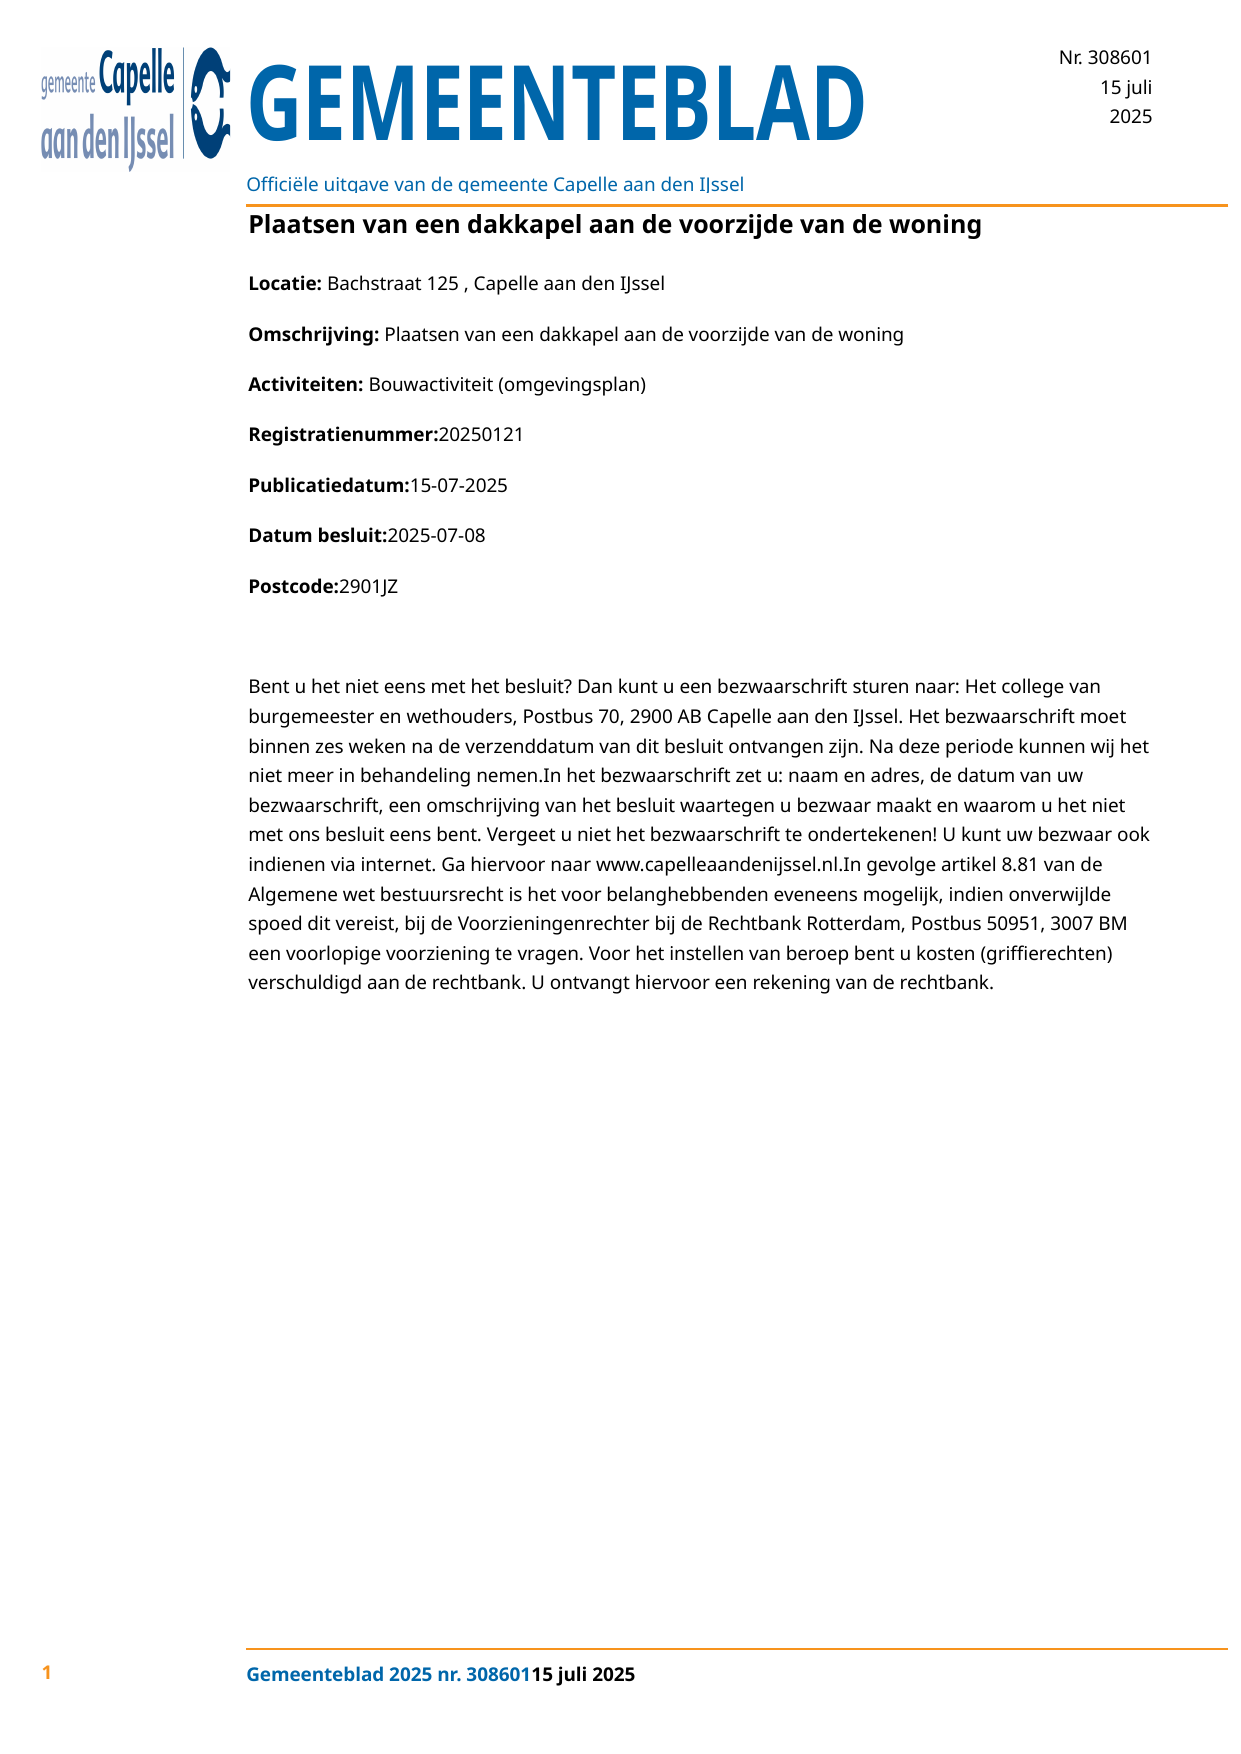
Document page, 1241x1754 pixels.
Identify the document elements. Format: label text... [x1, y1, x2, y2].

text Omschrijving: Plaatsen van een dakkapel aan de voorzijde van de woning [248, 321, 1152, 346]
text Publicatiedatum:15-07-2025 [248, 472, 1152, 498]
text Bent u het niet eens met het besluit? Dan kunt u een bezwaarschrift sturen naar: Het college van burgemeester en wethouders, Postbus 70, 2900 AB Capelle aan den IJssel. Het bezwaarschrift moet binnen zes weken na de verzenddatum van dit besluit ontvangen zijn. Na deze periode kunnen wij het niet meer in behandeling nemen.In het bezwaarschrift zet u: naam en adres, de datum van uw bezwaarschrift, een omschrijving van het besluit waartegen u bezwaar maakt en waarom u het niet met ons besluit eens bent. Vergeet u niet het bezwaarschrift te ondertekenen! U kunt uw bezwaar ook indienen via internet. Ga hiervoor naar www.capelleaandenijssel.nl.In gevolge artikel 8.81 van de Algemene wet bestuursrecht is het voor belanghebbenden eveneens mogelijk, indien onverwijlde spoed dit vereist, bij de Voorzieningenrechter bij de Rechtbank Rotterdam, Postbus 50951, 3007 BM een voorlopige voorziening te vragen. Voor het instellen van beroep bent u kosten (griffierechten) verschuldigd aan de rechtbank. U ontvangt hiervoor een rekening van de rechtbank. [248, 674, 1152, 995]
text Registratienummer:20250121 [248, 422, 1152, 447]
text Datum besluit:2025-07-08 [248, 522, 1152, 548]
text Postcode:2901JZ [248, 573, 1152, 598]
text Locatie: Bachstraat 125 , Capelle aan den IJssel [248, 270, 1152, 296]
picture [41, 47, 231, 172]
text Activiteiten: Bouwactiviteit (omgevingsplan) [248, 371, 1152, 397]
text Plaatsen van een dakkapel aan de voorzijde van de woning [248, 207, 1152, 241]
